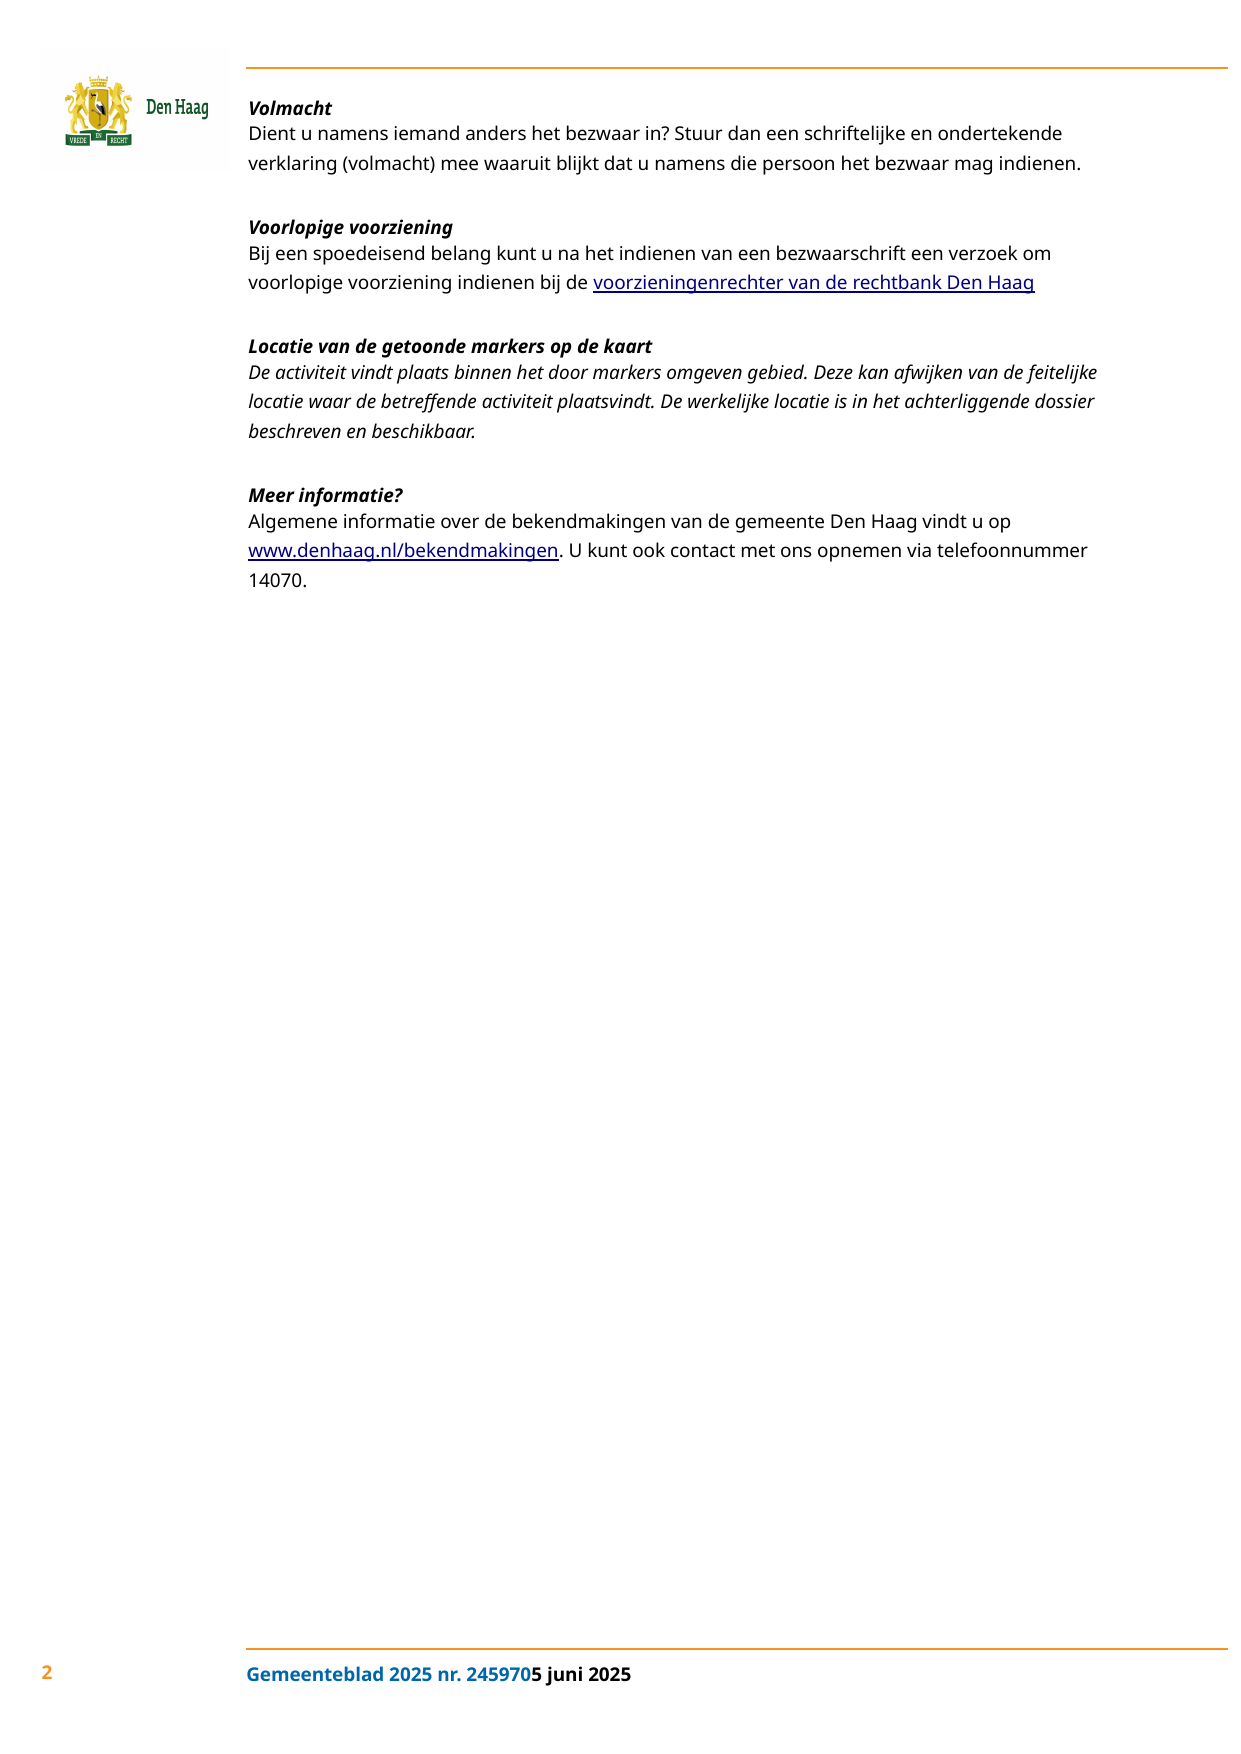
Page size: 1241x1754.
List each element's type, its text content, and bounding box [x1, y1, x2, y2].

text Voorlopige voorziening [248, 214, 1152, 240]
text Bij een spoedeisend belang kunt u na het indienen van een bezwaarschrift een verzoek om voorlopige voorziening indienen bij de voorzieningenrechter van de rechtbank Den Haag [248, 240, 1152, 295]
text Meer informatie? [248, 482, 1152, 508]
text Locatie van de getoonde markers op de kaart [248, 333, 1152, 359]
picture [41, 47, 231, 172]
text De activiteit vindt plaats binnen het door markers omgeven gebied. Deze kan afwijken van de feitelijke locatie waar de betreffende activiteit plaatsvindt. De werkelijke locatie is in het achterliggende dossier beschreven en beschikbaar. [248, 359, 1152, 444]
text Volmacht [248, 95, 1152, 121]
text Algemene informatie over de bekendmakingen van de gemeente Den Haag vindt u op www.denhaag.nl/bekendmakingen. U kunt ook contact met ons opnemen via telefoonnummer 14070. [248, 508, 1152, 593]
text Dient u namens iemand anders het bezwaar in? Stuur dan een schriftelijke en ondertekende verklaring (volmacht) mee waaruit blijkt dat u namens die persoon het bezwaar mag indienen. [248, 121, 1152, 176]
